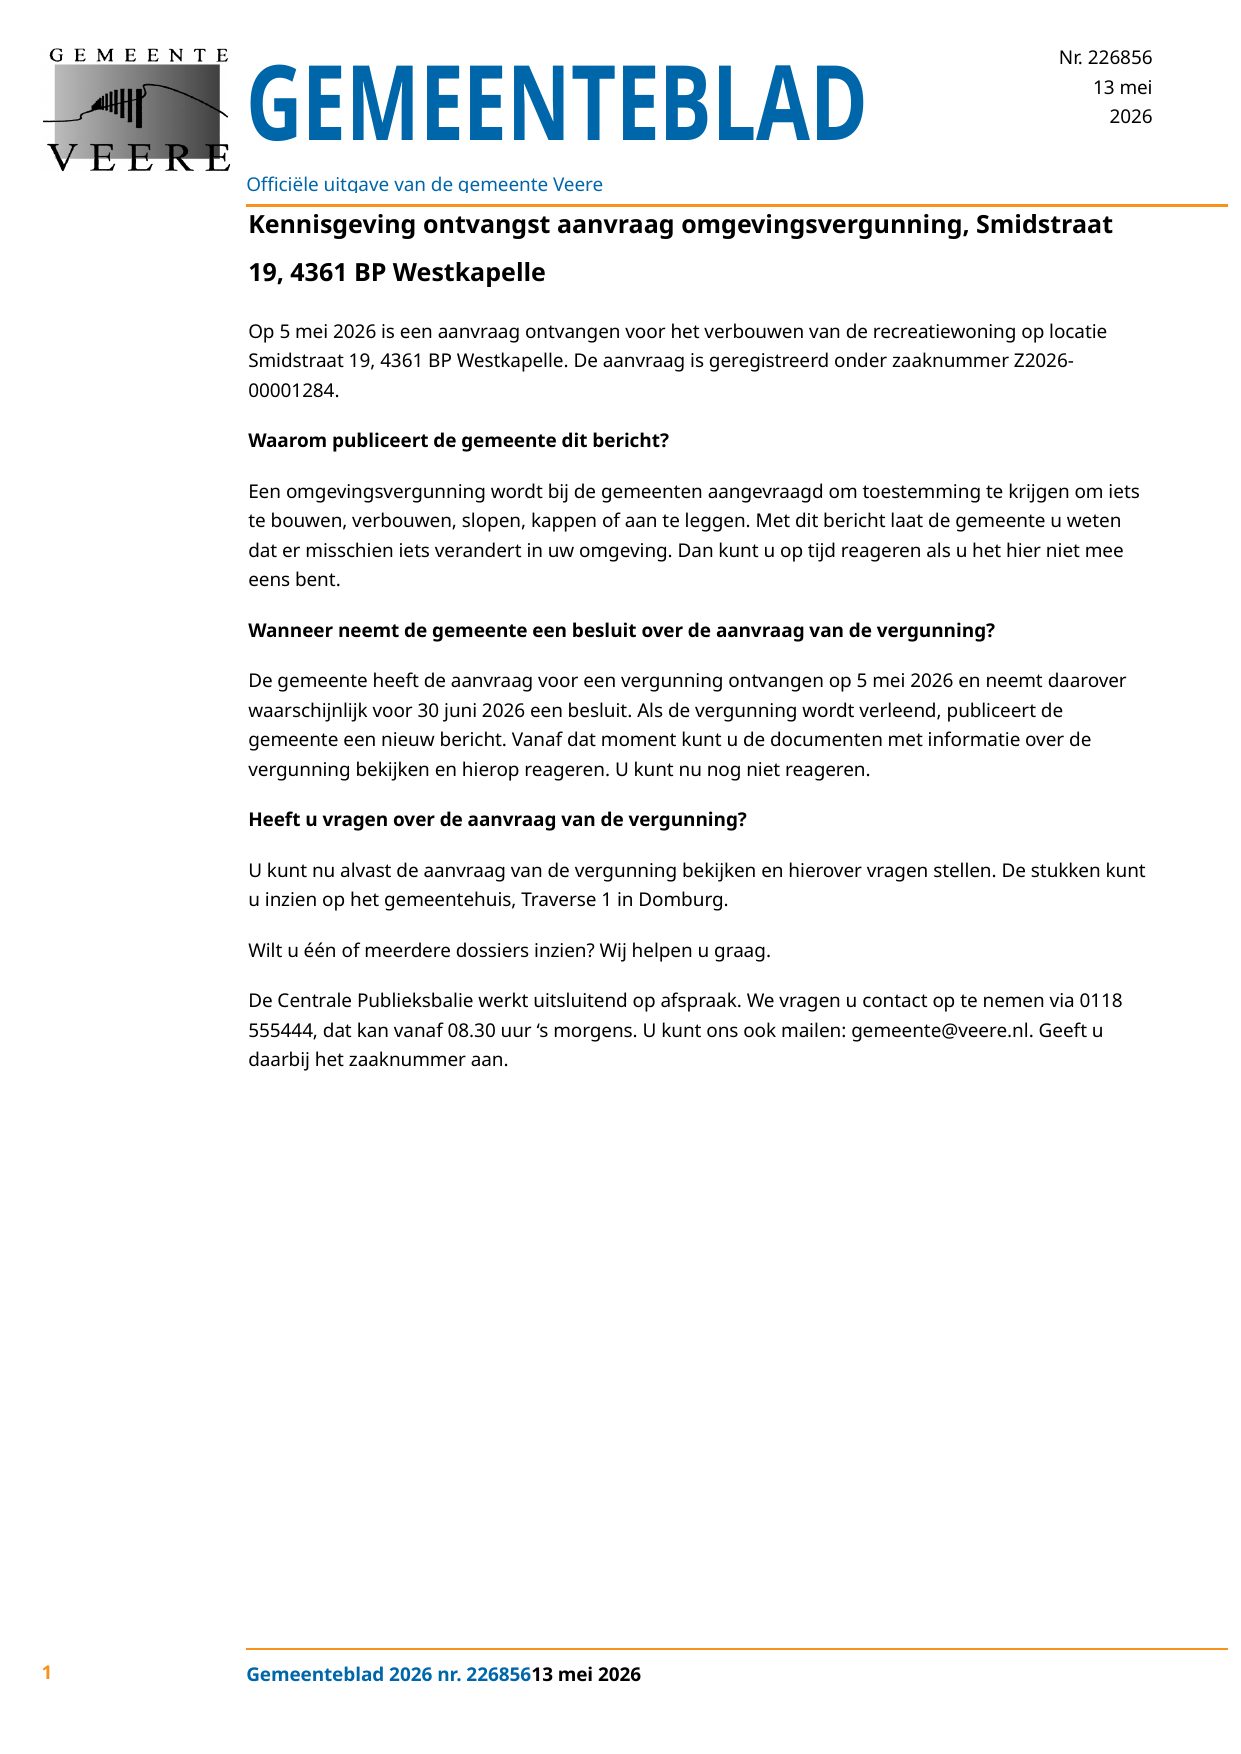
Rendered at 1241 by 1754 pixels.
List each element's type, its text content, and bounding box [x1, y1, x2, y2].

text U kunt nu alvast de aanvraag van de vergunning bekijken en hierover vragen stellen. De stukken kunt u inzien op het gemeentehuis, Traverse 1 in Domburg. [248, 857, 1152, 912]
text Wilt u één of meerdere dossiers inzien? Wij helpen u graag. [248, 937, 1152, 963]
text Waarom publiceert de gemeente dit bericht? [248, 427, 1152, 453]
text Heeft u vragen over de aanvraag van de vergunning? [248, 807, 1152, 832]
text Kennisgeving ontvangst aanvraag omgevingsvergunning, Smidstraat 19, 4361 BP Westkapelle [248, 207, 1152, 288]
text De Centrale Publieksbalie werkt uitsluitend op afspraak. We vragen u contact op te nemen via 0118 555444, dat kan vanaf 08.30 uur ‘s morgens. U kunt ons ook mailen: gemeente@veere.nl. Geeft u daarbij het zaaknummer aan. [248, 987, 1152, 1072]
text Op 5 mei 2026 is een aanvraag ontvangen voor het verbouwen van de recreatiewoning op locatie Smidstraat 19, 4361 BP Westkapelle. De aanvraag is geregistreerd onder zaaknummer Z2026-00001284. [248, 318, 1152, 403]
text De gemeente heeft de aanvraag voor een vergunning ontvangen op 5 mei 2026 en neemt daarover waarschijnlijk voor 30 juni 2026 een besluit. Als de vergunning wordt verleend, publiceert de gemeente een nieuw bericht. Vanaf dat moment kunt u de documenten met informatie over de vergunning bekijken en hierop reageren. U kunt nu nog niet reageren. [248, 667, 1152, 782]
text Een omgevingsvergunning wordt bij de gemeenten aangevraagd om toestemming te krijgen om iets te bouwen, verbouwen, slopen, kappen of aan te leggen. Met dit bericht laat de gemeente u weten dat er misschien iets verandert in uw omgeving. Dan kunt u op tijd reageren als u het hier niet mee eens bent. [248, 478, 1152, 592]
picture [41, 47, 231, 172]
text Wanneer neemt de gemeente een besluit over de aanvraag van de vergunning? [248, 617, 1152, 643]
